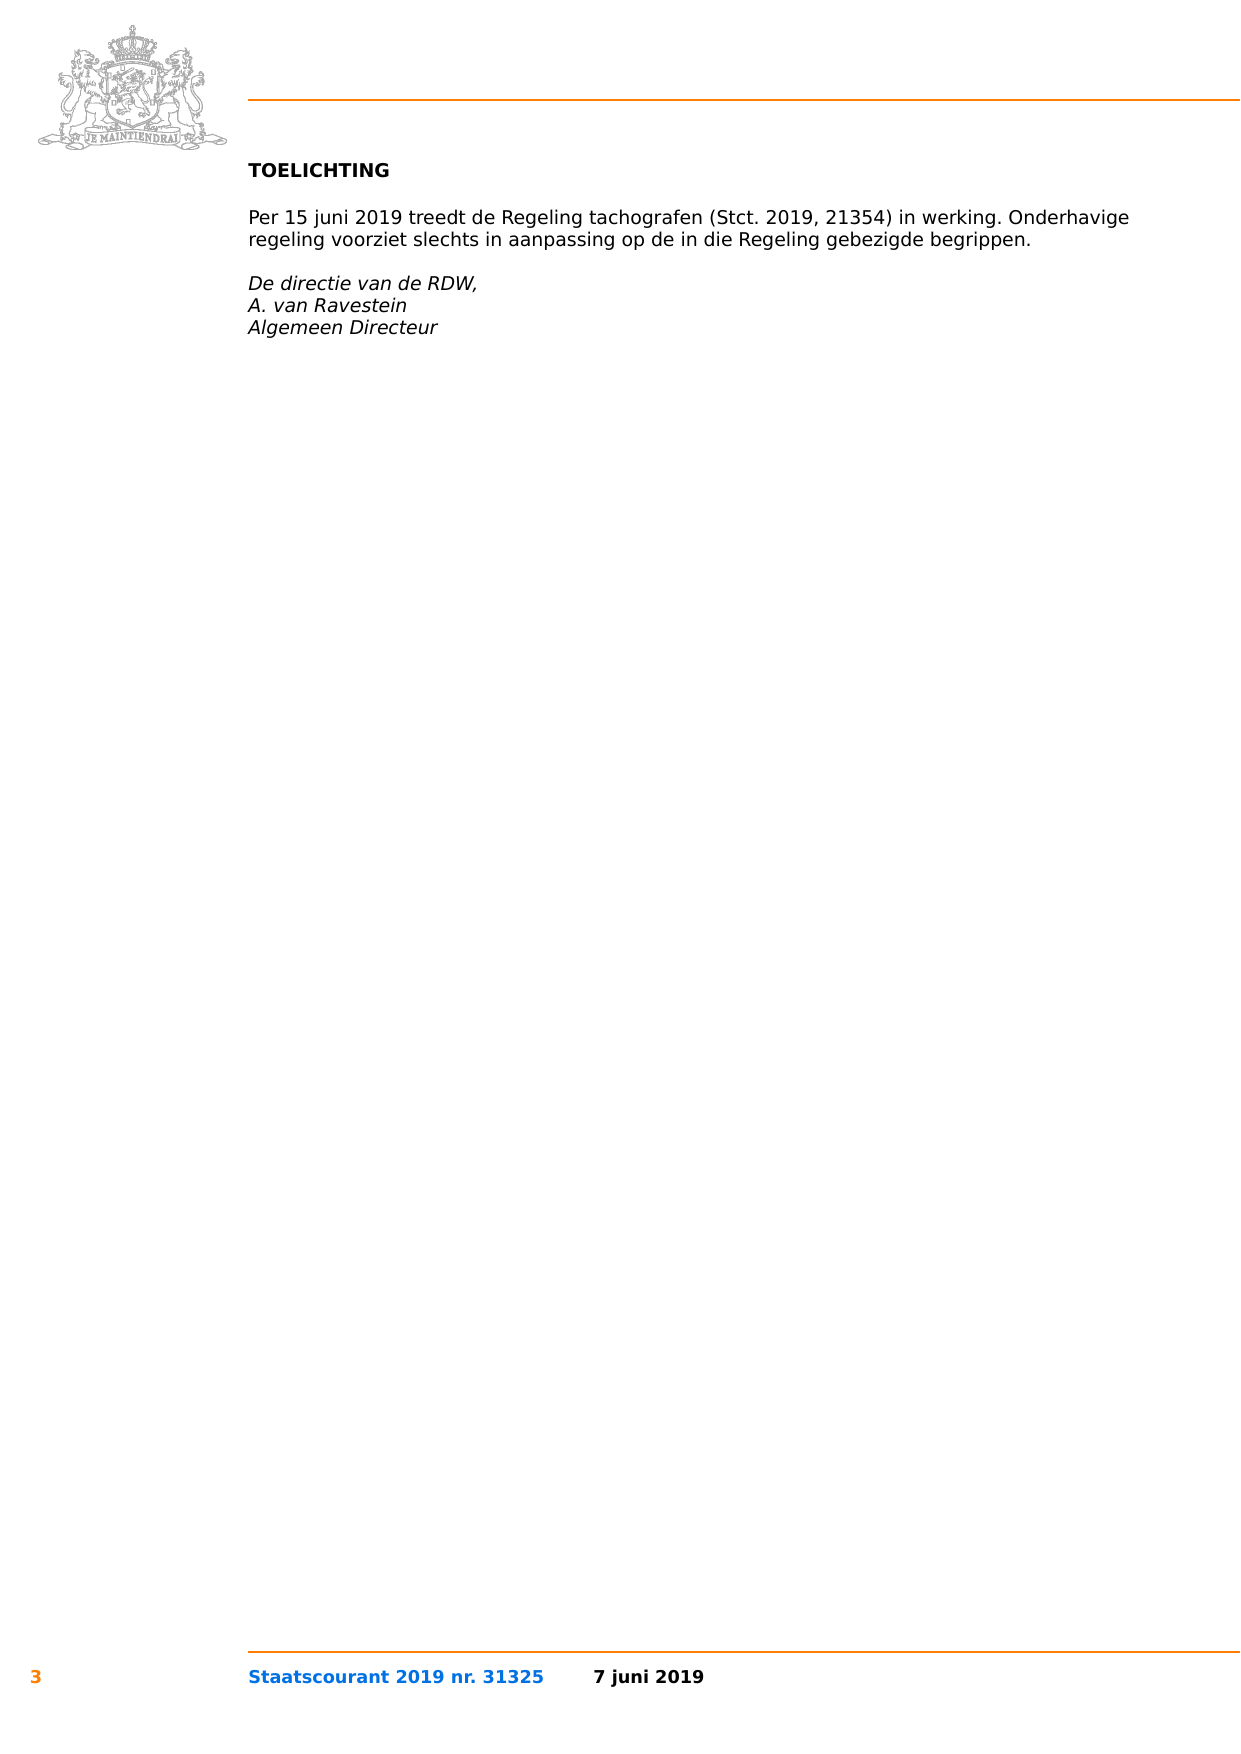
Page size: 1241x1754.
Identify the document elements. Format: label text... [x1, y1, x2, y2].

subtitle TOELICHTING [248, 160, 1163, 182]
text Per 15 juni 2019 treedt de Regeling tachografen (Stct. 2019, 21354) in werking. Onderhavige regeling voorziet slechts in aanpassing op de in die Regeling gebezigde begrippen. [248, 207, 1163, 251]
picture [38, 25, 227, 150]
text De directie van de RDW, A. van Ravestein Algemeen Directeur [248, 273, 1163, 339]
